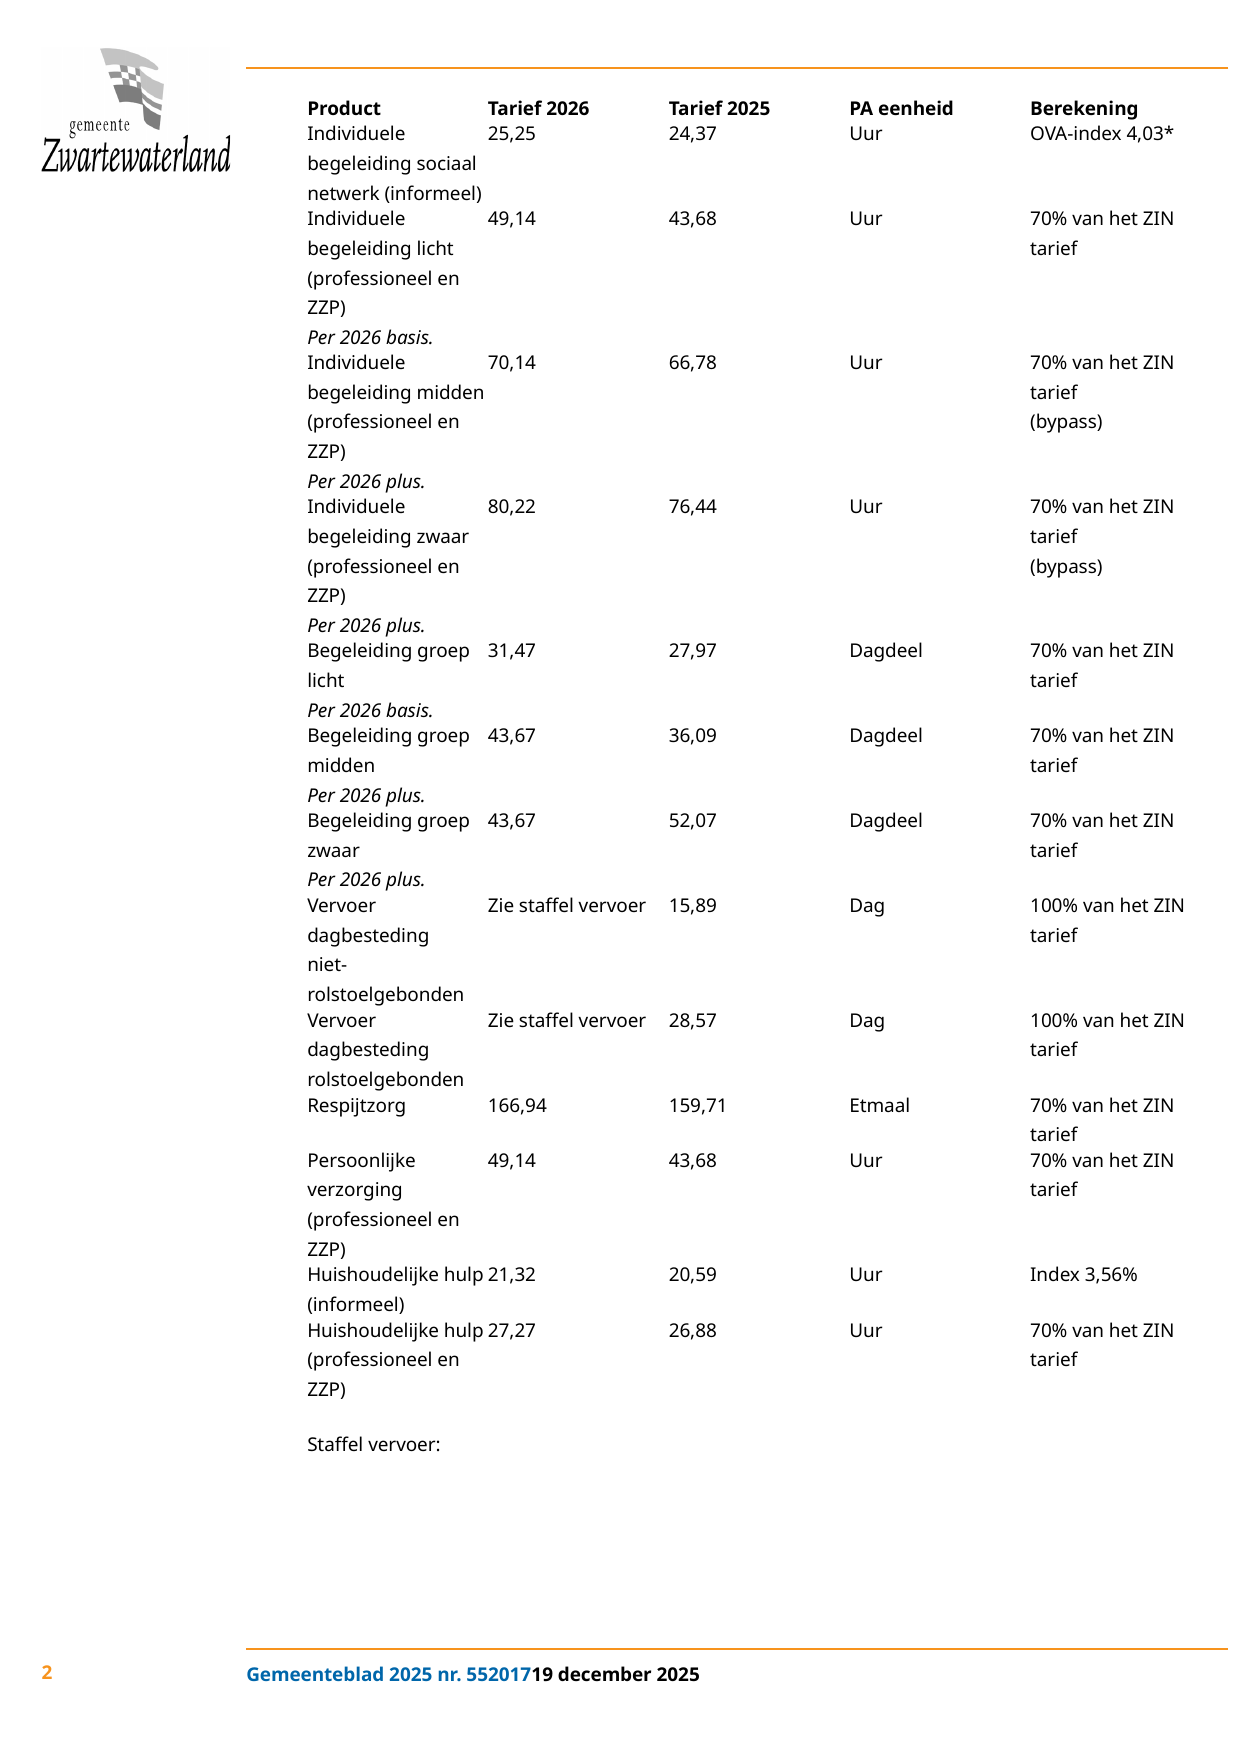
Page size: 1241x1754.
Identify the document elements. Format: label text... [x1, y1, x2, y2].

table_cell Dagdeel [849, 638, 1030, 723]
table_cell Vervoer dagbesteding niet-rolstoelgebonden [307, 893, 488, 1007]
table_cell 21,32 [488, 1262, 668, 1317]
table_cell 70% van het ZIN tarief (bypass) [1030, 350, 1211, 494]
table_cell 70% van het ZIN tarief [1030, 206, 1211, 349]
table_cell Uur [849, 350, 1030, 494]
table_cell Dag [849, 893, 1030, 1007]
table_cell Uur [849, 1147, 1030, 1262]
table_cell 15,89 [669, 893, 849, 1007]
table_cell 70,14 [488, 350, 668, 494]
table_cell 49,14 [488, 206, 668, 349]
table_cell 27,27 [488, 1317, 668, 1402]
table_cell 159,71 [669, 1092, 849, 1147]
table_cell Individuele begeleiding midden (professioneel en ZZP) Per 2026 plus. [307, 350, 488, 494]
table_cell Dagdeel [849, 723, 1030, 807]
table_cell 80,22 [488, 494, 668, 638]
table_cell 28,57 [669, 1007, 849, 1092]
table_cell Vervoer dagbesteding rolstoelgebonden [307, 1007, 488, 1092]
table_cell 36,09 [669, 723, 849, 807]
table_cell 43,67 [488, 723, 668, 807]
table_cell Begeleiding groep midden Per 2026 plus. [307, 723, 488, 807]
table_cell 49,14 [488, 1147, 668, 1262]
table_cell Zie staffel vervoer [488, 893, 668, 1007]
table_cell 20,59 [669, 1262, 849, 1317]
table_cell 24,37 [669, 121, 849, 206]
table_cell Begeleiding groep zwaar Per 2026 plus. [307, 808, 488, 892]
table_cell Huishoudelijke hulp (professioneel en ZZP) [307, 1317, 488, 1402]
table_cell Individuele begeleiding sociaal netwerk (informeel) [307, 121, 488, 206]
table_cell 100% van het ZIN tarief [1030, 1007, 1211, 1092]
table_cell Individuele begeleiding licht (professioneel en ZZP) Per 2026 basis. [307, 206, 488, 349]
table_cell 166,94 [488, 1092, 668, 1147]
table_cell 70% van het ZIN tarief [1030, 1317, 1211, 1402]
table_cell 70% van het ZIN tarief [1030, 808, 1211, 892]
table_cell Respijtzorg [307, 1092, 488, 1147]
table_cell Begeleiding groep licht Per 2026 basis. [307, 638, 488, 723]
table_header PA eenheid [849, 95, 1030, 121]
table_cell 43,68 [669, 206, 849, 349]
table_cell Uur [849, 206, 1030, 349]
table_cell 43,68 [669, 1147, 849, 1262]
table_cell Uur [849, 1317, 1030, 1402]
table_header Berekening [1030, 95, 1211, 121]
table_cell Uur [849, 1262, 1030, 1317]
table_cell 70% van het ZIN tarief [1030, 638, 1211, 723]
table_cell 76,44 [669, 494, 849, 638]
table_cell 66,78 [669, 350, 849, 494]
table_cell 31,47 [488, 638, 668, 723]
table_cell Zie staffel vervoer [488, 1007, 668, 1092]
table_header Tarief 2025 [669, 95, 849, 121]
table_cell 27,97 [669, 638, 849, 723]
table_cell 25,25 [488, 121, 668, 206]
table_cell 43,67 [488, 808, 668, 892]
table_cell Uur [849, 494, 1030, 638]
table_cell 70% van het ZIN tarief (bypass) [1030, 494, 1211, 638]
table_header Tarief 2026 [488, 95, 668, 121]
table_cell 26,88 [669, 1317, 849, 1402]
table_cell Huishoudelijke hulp (informeel) [307, 1262, 488, 1317]
table_cell Persoonlijke verzorging (professioneel en ZZP) [307, 1147, 488, 1262]
table_cell 70% van het ZIN tarief [1030, 723, 1211, 807]
table_cell 70% van het ZIN tarief [1030, 1147, 1211, 1262]
table_header Product [307, 95, 488, 121]
table_cell Uur [849, 121, 1030, 206]
picture [41, 47, 231, 172]
table_cell Dagdeel [849, 808, 1030, 892]
list Staffel vervoer: [248, 1431, 1152, 1457]
table_cell Dag [849, 1007, 1030, 1092]
table_cell 70% van het ZIN tarief [1030, 1092, 1211, 1147]
table_cell 52,07 [669, 808, 849, 892]
table_cell OVA-index 4,03* [1030, 121, 1211, 206]
table_cell Index 3,56% [1030, 1262, 1211, 1317]
table_cell Individuele begeleiding zwaar (professioneel en ZZP) Per 2026 plus. [307, 494, 488, 638]
table_cell Etmaal [849, 1092, 1030, 1147]
table_cell 100% van het ZIN tarief [1030, 893, 1211, 1007]
